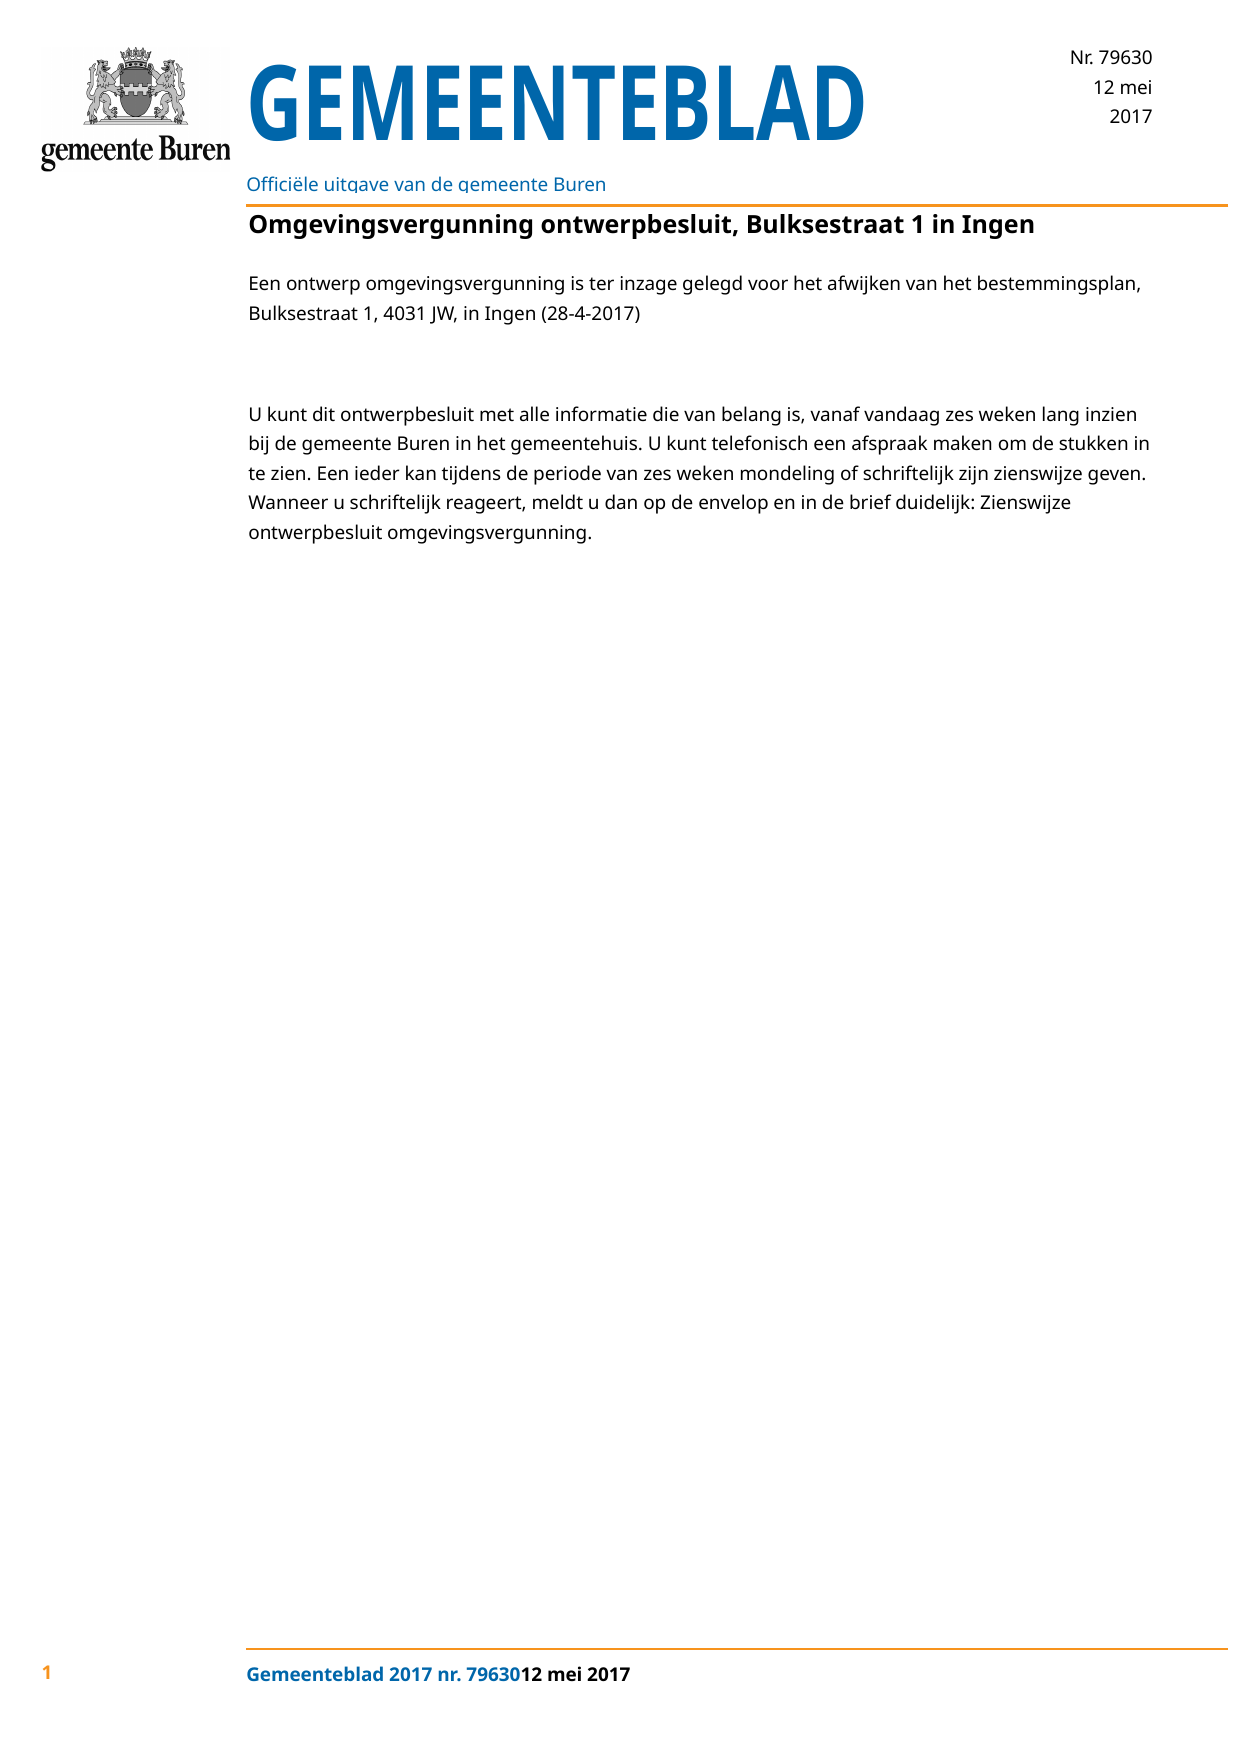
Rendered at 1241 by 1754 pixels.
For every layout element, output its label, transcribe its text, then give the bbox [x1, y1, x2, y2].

text Omgevingsvergunning ontwerpbesluit, Bulksestraat 1 in Ingen [248, 207, 1152, 241]
text Een ontwerp omgevingsvergunning is ter inzage gelegd voor het afwijken van het bestemmingsplan, Bulksestraat 1, 4031 JW, in Ingen (28-4-2017) [248, 270, 1152, 326]
text U kunt dit ontwerpbesluit met alle informatie die van belang is, vanaf vandaag zes weken lang inzien bij de gemeente Buren in het gemeentehuis. U kunt telefonisch een afspraak maken om de stukken in te zien. Een ieder kan tijdens de periode van zes weken mondeling of schriftelijk zijn zienswijze geven. Wanneer u schriftelijk reageert, meldt u dan op de envelop en in de brief duidelijk: Zienswijze ontwerpbesluit omgevingsvergunning. [248, 401, 1152, 545]
picture [41, 47, 231, 172]
